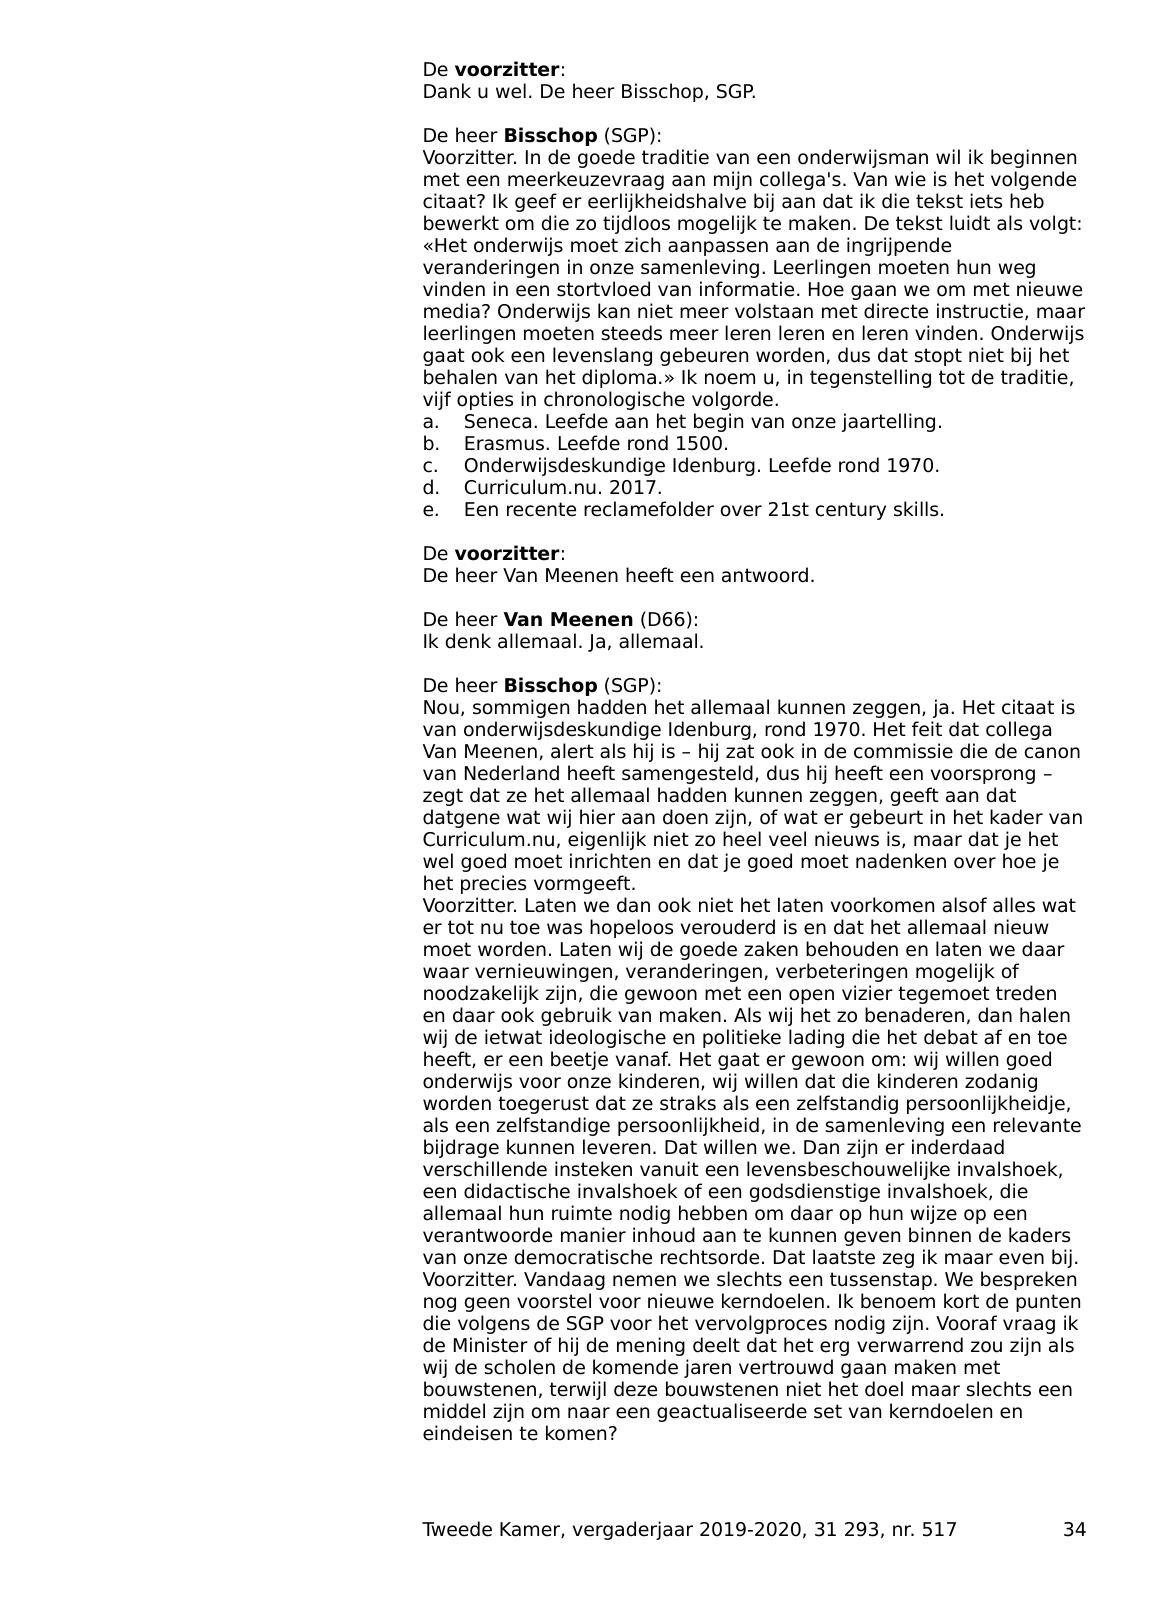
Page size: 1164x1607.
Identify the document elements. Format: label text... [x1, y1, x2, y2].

text d. Curriculum.nu. 2017. [422, 477, 1087, 499]
text De heer Bisschop (SGP): [422, 125, 1087, 147]
text a. Seneca. Leefde aan het begin van onze jaartelling. [422, 411, 1087, 433]
text c. Onderwijsdeskundige Idenburg. Leefde rond 1970. [422, 455, 1087, 477]
text De heer Van Meenen (D66): [422, 609, 1087, 631]
text Ik denk allemaal. Ja, allemaal. [422, 631, 1087, 653]
text Dank u wel. De heer Bisschop, SGP. [422, 81, 1087, 103]
text De heer Van Meenen heeft een antwoord. [422, 565, 1087, 587]
text Nou, sommigen hadden het allemaal kunnen zeggen, ja. Het citaat is van onderwijsdeskundige Idenburg, rond 1970. Het feit dat collega Van Meenen, alert als hij is – hij zat ook in de commissie die de canon van Nederland heeft samengesteld, dus hij heeft een voorsprong – zegt dat ze het allemaal hadden kunnen zeggen, geeft aan dat datgene wat wij hier aan doen zijn, of wat er gebeurt in het kader van Curriculum.nu, eigenlijk niet zo heel veel nieuws is, maar dat je het wel goed moet inrichten en dat je goed moet nadenken over hoe je het precies vormgeeft. [422, 697, 1087, 895]
text Voorzitter. In de goede traditie van een onderwijsman wil ik beginnen met een meerkeuzevraag aan mijn collega's. Van wie is het volgende citaat? Ik geef er eerlijkheidshalve bij aan dat ik die tekst iets heb bewerkt om die zo tijdloos mogelijk te maken. De tekst luidt als volgt: «Het onderwijs moet zich aanpassen aan de ingrijpende veranderingen in onze samenleving. Leerlingen moeten hun weg vinden in een stortvloed van informatie. Hoe gaan we om met nieuwe media? Onderwijs kan niet meer volstaan met directe instructie, maar leerlingen moeten steeds meer leren leren en leren vinden. Onderwijs gaat ook een levenslang gebeuren worden, dus dat stopt niet bij het behalen van het diploma.» Ik noem u, in tegenstelling tot de traditie, vijf opties in chronologische volgorde. [422, 147, 1087, 411]
text e. Een recente reclamefolder over 21st century skills. [422, 499, 1087, 521]
text Voorzitter. Vandaag nemen we slechts een tussenstap. We bespreken nog geen voorstel voor nieuwe kerndoelen. Ik benoem kort de punten die volgens de SGP voor het vervolgproces nodig zijn. Vooraf vraag ik de Minister of hij de mening deelt dat het erg verwarrend zou zijn als wij de scholen de komende jaren vertrouwd gaan maken met bouwstenen, terwijl deze bouwstenen niet het doel maar slechts een middel zijn om naar een geactualiseerde set van kerndoelen en eindeisen te komen? [422, 1269, 1087, 1444]
text b. Erasmus. Leefde rond 1500. [422, 433, 1087, 455]
text De voorzitter: [422, 543, 1087, 565]
text De heer Bisschop (SGP): [422, 675, 1087, 697]
text De voorzitter: [422, 59, 1087, 81]
text Voorzitter. Laten we dan ook niet het laten voorkomen alsof alles wat er tot nu toe was hopeloos verouderd is en dat het allemaal nieuw moet worden. Laten wij de goede zaken behouden en laten we daar waar vernieuwingen, veranderingen, verbeteringen mogelijk of noodzakelijk zijn, die gewoon met een open vizier tegemoet treden en daar ook gebruik van maken. Als wij het zo benaderen, dan halen wij de ietwat ideologische en politieke lading die het debat af en toe heeft, er een beetje vanaf. Het gaat er gewoon om: wij willen goed onderwijs voor onze kinderen, wij willen dat die kinderen zodanig worden toegerust dat ze straks als een zelfstandig persoonlijkheidje, als een zelfstandige persoonlijkheid, in de samenleving een relevante bijdrage kunnen leveren. Dat willen we. Dan zijn er inderdaad verschillende insteken vanuit een levensbeschouwelijke invalshoek, een didactische invalshoek of een godsdienstige invalshoek, die allemaal hun ruimte nodig hebben om daar op hun wijze op een verantwoorde manier inhoud aan te kunnen geven binnen de kaders van onze democratische rechtsorde. Dat laatste zeg ik maar even bij. [422, 895, 1087, 1269]
